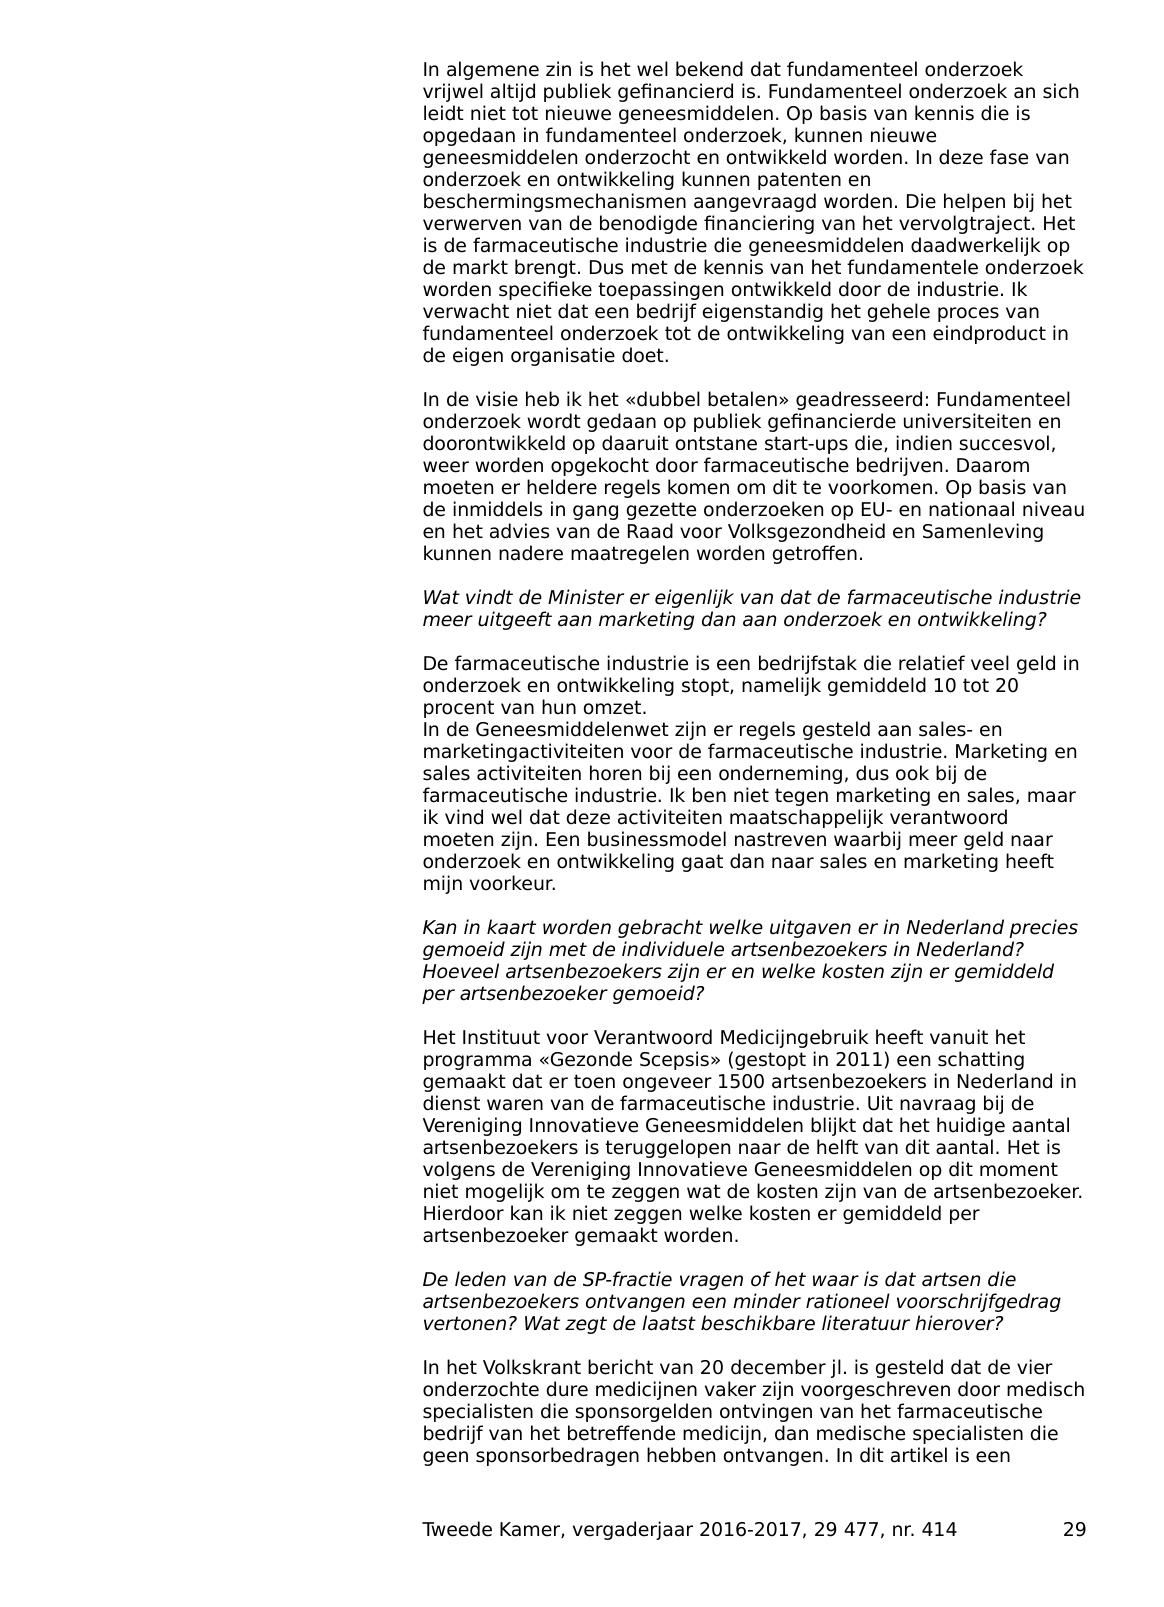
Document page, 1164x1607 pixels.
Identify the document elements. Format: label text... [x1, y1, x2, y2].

text Kan in kaart worden gebracht welke uitgaven er in Nederland precies gemoeid zijn met de individuele artsenbezoekers in Nederland? Hoeveel artsenbezoekers zijn er en welke kosten zijn er gemiddeld per artsenbezoeker gemoeid? [422, 917, 1087, 1005]
text In het Volkskrant bericht van 20 december jl. is gesteld dat de vier onderzochte dure medicijnen vaker zijn voorgeschreven door medisch specialisten die sponsorgelden ontvingen van het farmaceutische bedrijf van het betreffende medicijn, dan medische specialisten die geen sponsorbedragen hebben ontvangen. In dit artikel is een [422, 1357, 1087, 1467]
text In de visie heb ik het «dubbel betalen» geadresseerd: Fundamenteel onderzoek wordt gedaan op publiek gefinancierde universiteiten en doorontwikkeld op daaruit ontstane start-ups die, indien succesvol, weer worden opgekocht door farmaceutische bedrijven. Daarom moeten er heldere regels komen om dit te voorkomen. Op basis van de inmiddels in gang gezette onderzoeken op EU- en nationaal niveau en het advies van de Raad voor Volksgezondheid en Samenleving kunnen nadere maatregelen worden getroffen. [422, 389, 1087, 565]
text Het Instituut voor Verantwoord Medicijngebruik heeft vanuit het programma «Gezonde Scepsis» (gestopt in 2011) een schatting gemaakt dat er toen ongeveer 1500 artsenbezoekers in Nederland in dienst waren van de farmaceutische industrie. Uit navraag bij de Vereniging Innovatieve Geneesmiddelen blijkt dat het huidige aantal artsenbezoekers is teruggelopen naar de helft van dit aantal. Het is volgens de Vereniging Innovatieve Geneesmiddelen op dit moment niet mogelijk om te zeggen wat de kosten zijn van de artsenbezoeker. Hierdoor kan ik niet zeggen welke kosten er gemiddeld per artsenbezoeker gemaakt worden. [422, 1027, 1087, 1247]
text In algemene zin is het wel bekend dat fundamenteel onderzoek vrijwel altijd publiek gefinancierd is. Fundamenteel onderzoek an sich leidt niet tot nieuwe geneesmiddelen. Op basis van kennis die is opgedaan in fundamenteel onderzoek, kunnen nieuwe geneesmiddelen onderzocht en ontwikkeld worden. In deze fase van onderzoek en ontwikkeling kunnen patenten en beschermingsmechanismen aangevraagd worden. Die helpen bij het verwerven van de benodigde financiering van het vervolgtraject. Het is de farmaceutische industrie die geneesmiddelen daadwerkelijk op de markt brengt. Dus met de kennis van het fundamentele onderzoek worden specifieke toepassingen ontwikkeld door de industrie. Ik verwacht niet dat een bedrijf eigenstandig het gehele proces van fundamenteel onderzoek tot de ontwikkeling van een eindproduct in de eigen organisatie doet. [422, 59, 1087, 367]
text De farmaceutische industrie is een bedrijfstak die relatief veel geld in onderzoek en ontwikkeling stopt, namelijk gemiddeld 10 tot 20 procent van hun omzet. [422, 653, 1087, 719]
text In de Geneesmiddelenwet zijn er regels gesteld aan sales- en marketingactiviteiten voor de farmaceutische industrie. Marketing en sales activiteiten horen bij een onderneming, dus ook bij de farmaceutische industrie. Ik ben niet tegen marketing en sales, maar ik vind wel dat deze activiteiten maatschappelijk verantwoord moeten zijn. Een businessmodel nastreven waarbij meer geld naar onderzoek en ontwikkeling gaat dan naar sales en marketing heeft mijn voorkeur. [422, 719, 1087, 895]
text De leden van de SP-fractie vragen of het waar is dat artsen die artsenbezoekers ontvangen een minder rationeel voorschrijfgedrag vertonen? Wat zegt de laatst beschikbare literatuur hierover? [422, 1269, 1087, 1335]
text Wat vindt de Minister er eigenlijk van dat de farmaceutische industrie meer uitgeeft aan marketing dan aan onderzoek en ontwikkeling? [422, 587, 1087, 631]
